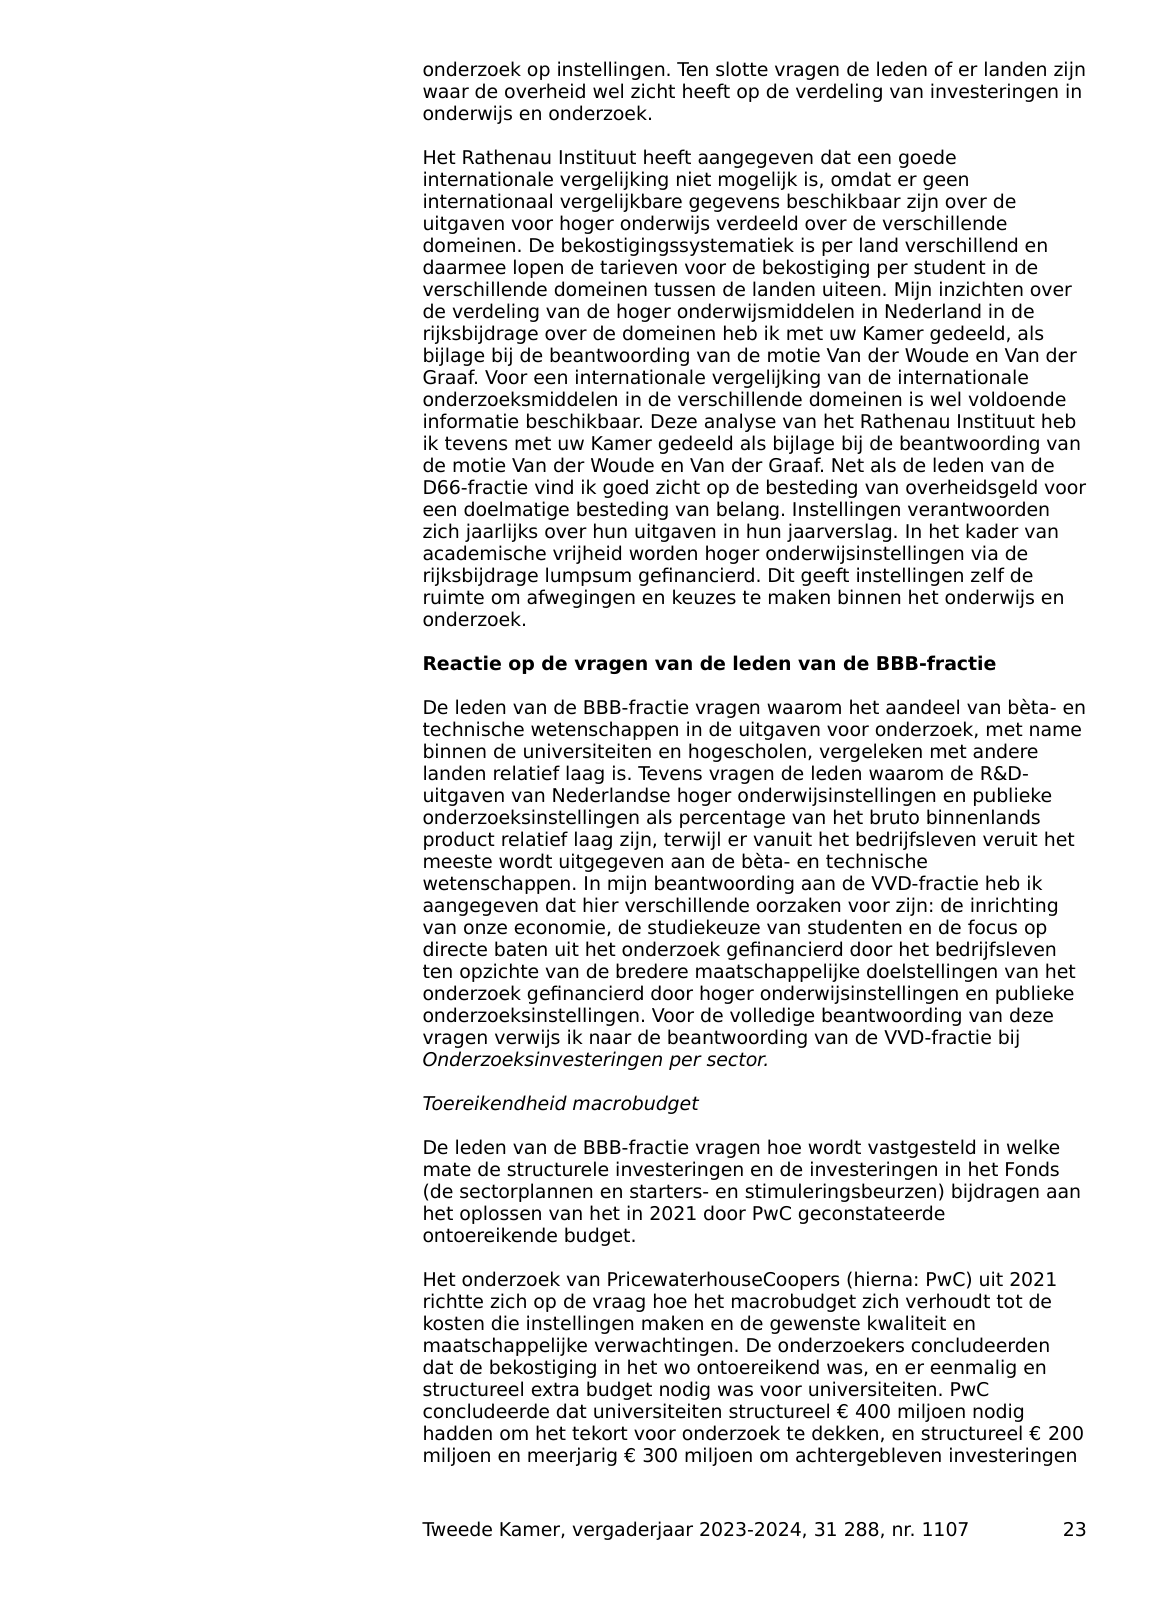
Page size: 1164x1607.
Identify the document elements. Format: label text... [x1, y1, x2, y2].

subtitle Toereikendheid macrobudget [422, 1093, 1087, 1115]
text De leden van de BBB-fractie vragen waarom het aandeel van bèta- en technische wetenschappen in de uitgaven voor onderzoek, met name binnen de universiteiten en hogescholen, vergeleken met andere landen relatief laag is. Tevens vragen de leden waarom de R&D-uitgaven van Nederlandse hoger onderwijsinstellingen en publieke onderzoeksinstellingen als percentage van het bruto binnenlands product relatief laag zijn, terwijl er vanuit het bedrijfsleven veruit het meeste wordt uitgegeven aan de bèta- en technische wetenschappen. In mijn beantwoording aan de VVD-fractie heb ik aangegeven dat hier verschillende oorzaken voor zijn: de inrichting van onze economie, de studiekeuze van studenten en de focus op directe baten uit het onderzoek gefinancierd door het bedrijfsleven ten opzichte van de bredere maatschappelijke doelstellingen van het onderzoek gefinancierd door hoger onderwijsinstellingen en publieke onderzoeksinstellingen. Voor de volledige beantwoording van deze vragen verwijs ik naar de beantwoording van de VVD-fractie bij Onderzoeksinvesteringen per sector. [422, 697, 1087, 1071]
text De leden van de BBB-fractie vragen hoe wordt vastgesteld in welke mate de structurele investeringen en de investeringen in het Fonds (de sectorplannen en starters- en stimuleringsbeurzen) bijdragen aan het oplossen van het in 2021 door PwC geconstateerde ontoereikende budget. [422, 1137, 1087, 1247]
text Het onderzoek van PricewaterhouseCoopers (hierna: PwC) uit 2021 richtte zich op de vraag hoe het macrobudget zich verhoudt tot de kosten die instellingen maken en de gewenste kwaliteit en maatschappelijke verwachtingen. De onderzoekers concludeerden dat de bekostiging in het wo ontoereikend was, en er eenmalig en structureel extra budget nodig was voor universiteiten. PwC concludeerde dat universiteiten structureel € 400 miljoen nodig hadden om het tekort voor onderzoek te dekken, en structureel € 200 miljoen en meerjarig € 300 miljoen om achtergebleven investeringen [422, 1269, 1087, 1467]
text Het Rathenau Instituut heeft aangegeven dat een goede internationale vergelijking niet mogelijk is, omdat er geen internationaal vergelijkbare gegevens beschikbaar zijn over de uitgaven voor hoger onderwijs verdeeld over de verschillende domeinen. De bekostigingssystematiek is per land verschillend en daarmee lopen de tarieven voor de bekostiging per student in de verschillende domeinen tussen de landen uiteen. Mijn inzichten over de verdeling van de hoger onderwijsmiddelen in Nederland in de rijksbijdrage over de domeinen heb ik met uw Kamer gedeeld, als bijlage bij de beantwoording van de motie Van der Woude en Van der Graaf. Voor een internationale vergelijking van de internationale onderzoeksmiddelen in de verschillende domeinen is wel voldoende informatie beschikbaar. Deze analyse van het Rathenau Instituut heb ik tevens met uw Kamer gedeeld als bijlage bij de beantwoording van de motie Van der Woude en Van der Graaf. Net als de leden van de D66-fractie vind ik goed zicht op de besteding van overheidsgeld voor een doelmatige besteding van belang. Instellingen verantwoorden zich jaarlijks over hun uitgaven in hun jaarverslag. In het kader van academische vrijheid worden hoger onderwijsinstellingen via de rijksbijdrage lumpsum gefinancierd. Dit geeft instellingen zelf de ruimte om afwegingen en keuzes te maken binnen het onderwijs en onderzoek. [422, 147, 1087, 631]
subtitle Reactie op de vragen van de leden van de BBB-fractie [422, 653, 1087, 675]
text onderzoek op instellingen. Ten slotte vragen de leden of er landen zijn waar de overheid wel zicht heeft op de verdeling van investeringen in onderwijs en onderzoek. [422, 59, 1087, 125]
